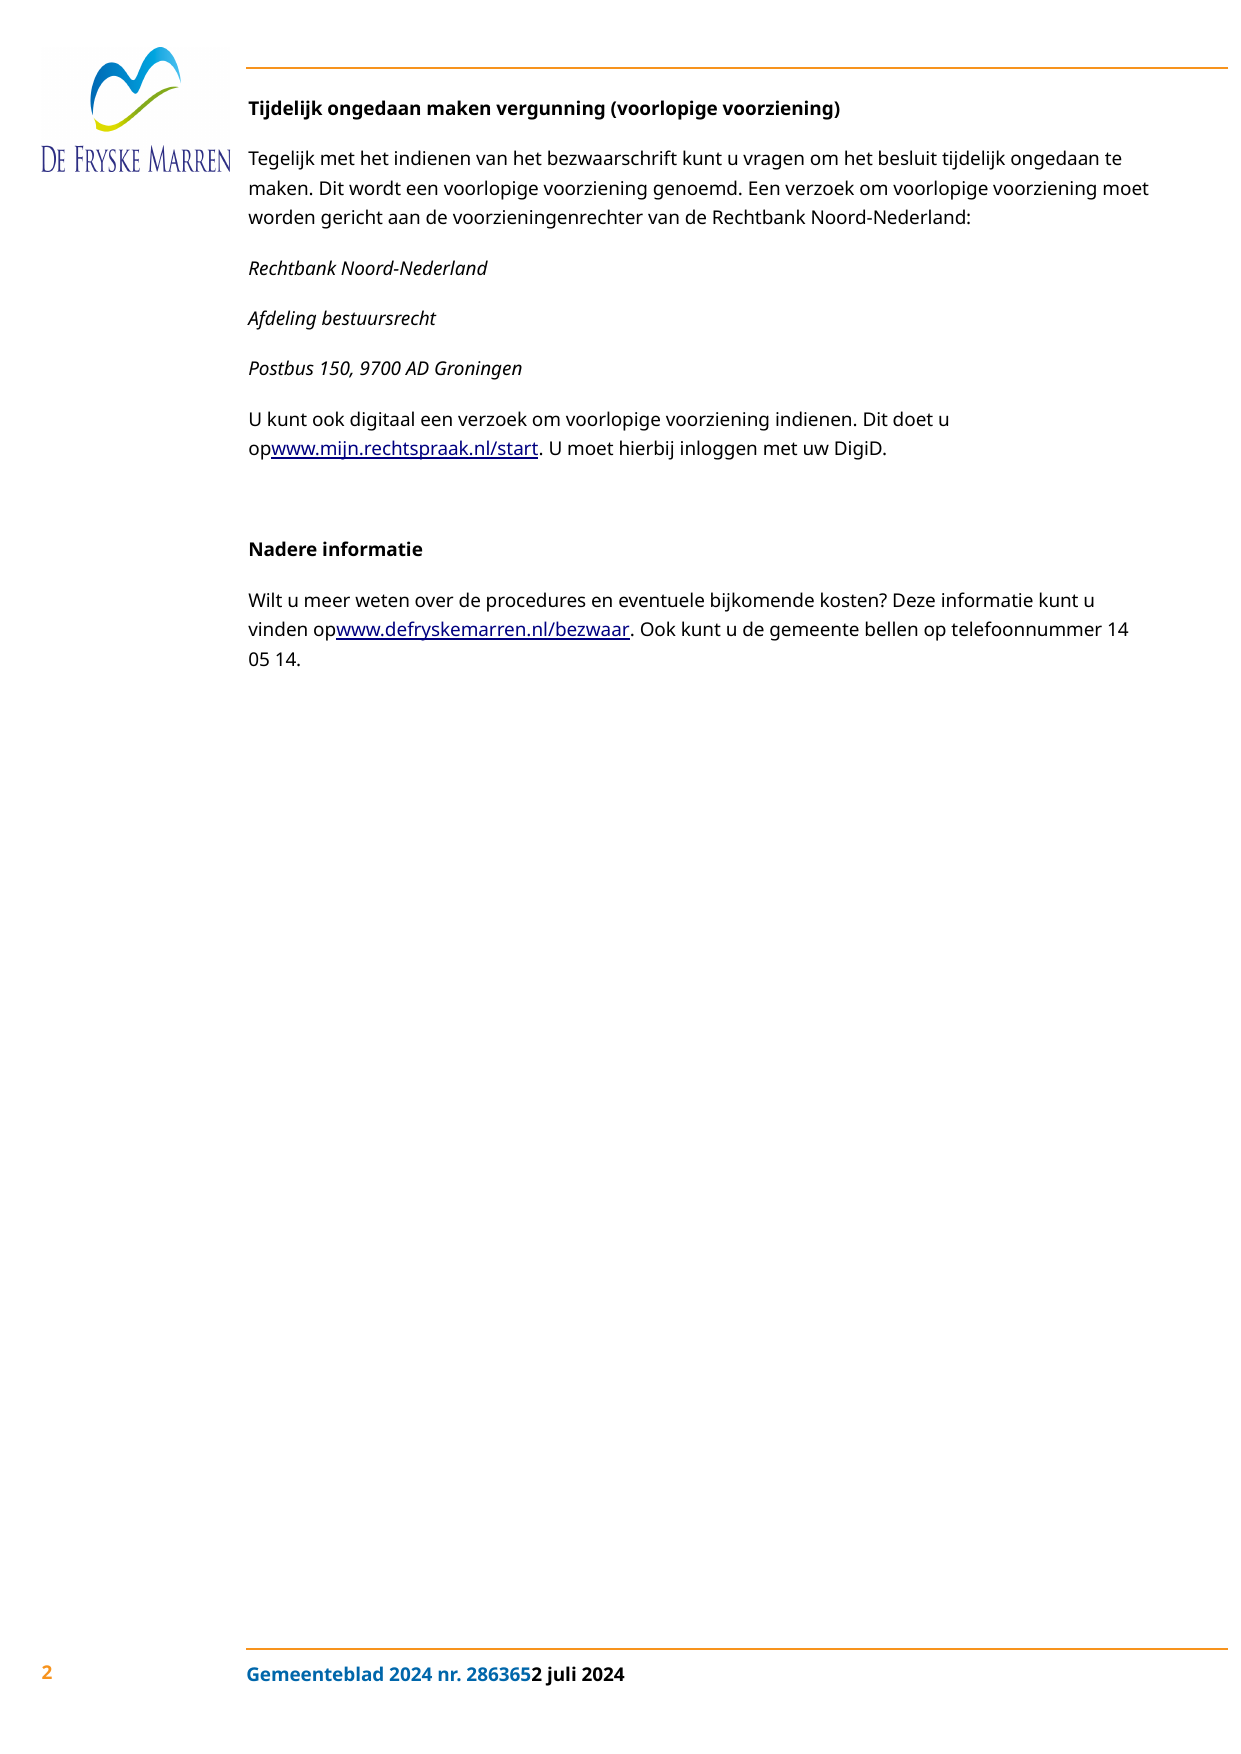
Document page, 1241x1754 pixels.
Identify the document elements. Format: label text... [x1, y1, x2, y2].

text Tijdelijk ongedaan maken vergunning (voorlopige voorziening) [248, 95, 1152, 121]
text Afdeling bestuursrecht [248, 305, 1152, 331]
text Wilt u meer weten over de procedures en eventuele bijkomende kosten? Deze informatie kunt u vinden opwww.defryskemarren.nl/bezwaar. Ook kunt u de gemeente bellen op telefoonnummer 14 05 14. [248, 587, 1152, 672]
text Postbus 150, 9700 AD Groningen [248, 356, 1152, 381]
text Tegelijk met het indienen van het bezwaarschrift kunt u vragen om het besluit tijdelijk ongedaan te maken. Dit wordt een voorlopige voorziening genoemd. Een verzoek om voorlopige voorziening moet worden gericht aan de voorzieningenrechter van de Rechtbank Noord-Nederland: [248, 145, 1152, 230]
text Rechtbank Noord-Nederland [248, 255, 1152, 281]
picture [41, 47, 231, 172]
text Nadere informatie [248, 536, 1152, 562]
text U kunt ook digitaal een verzoek om voorlopige voorziening indienen. Dit doet u opwww.mijn.rechtspraak.nl/start. U moet hierbij inloggen met uw DigiD. [248, 406, 1152, 461]
